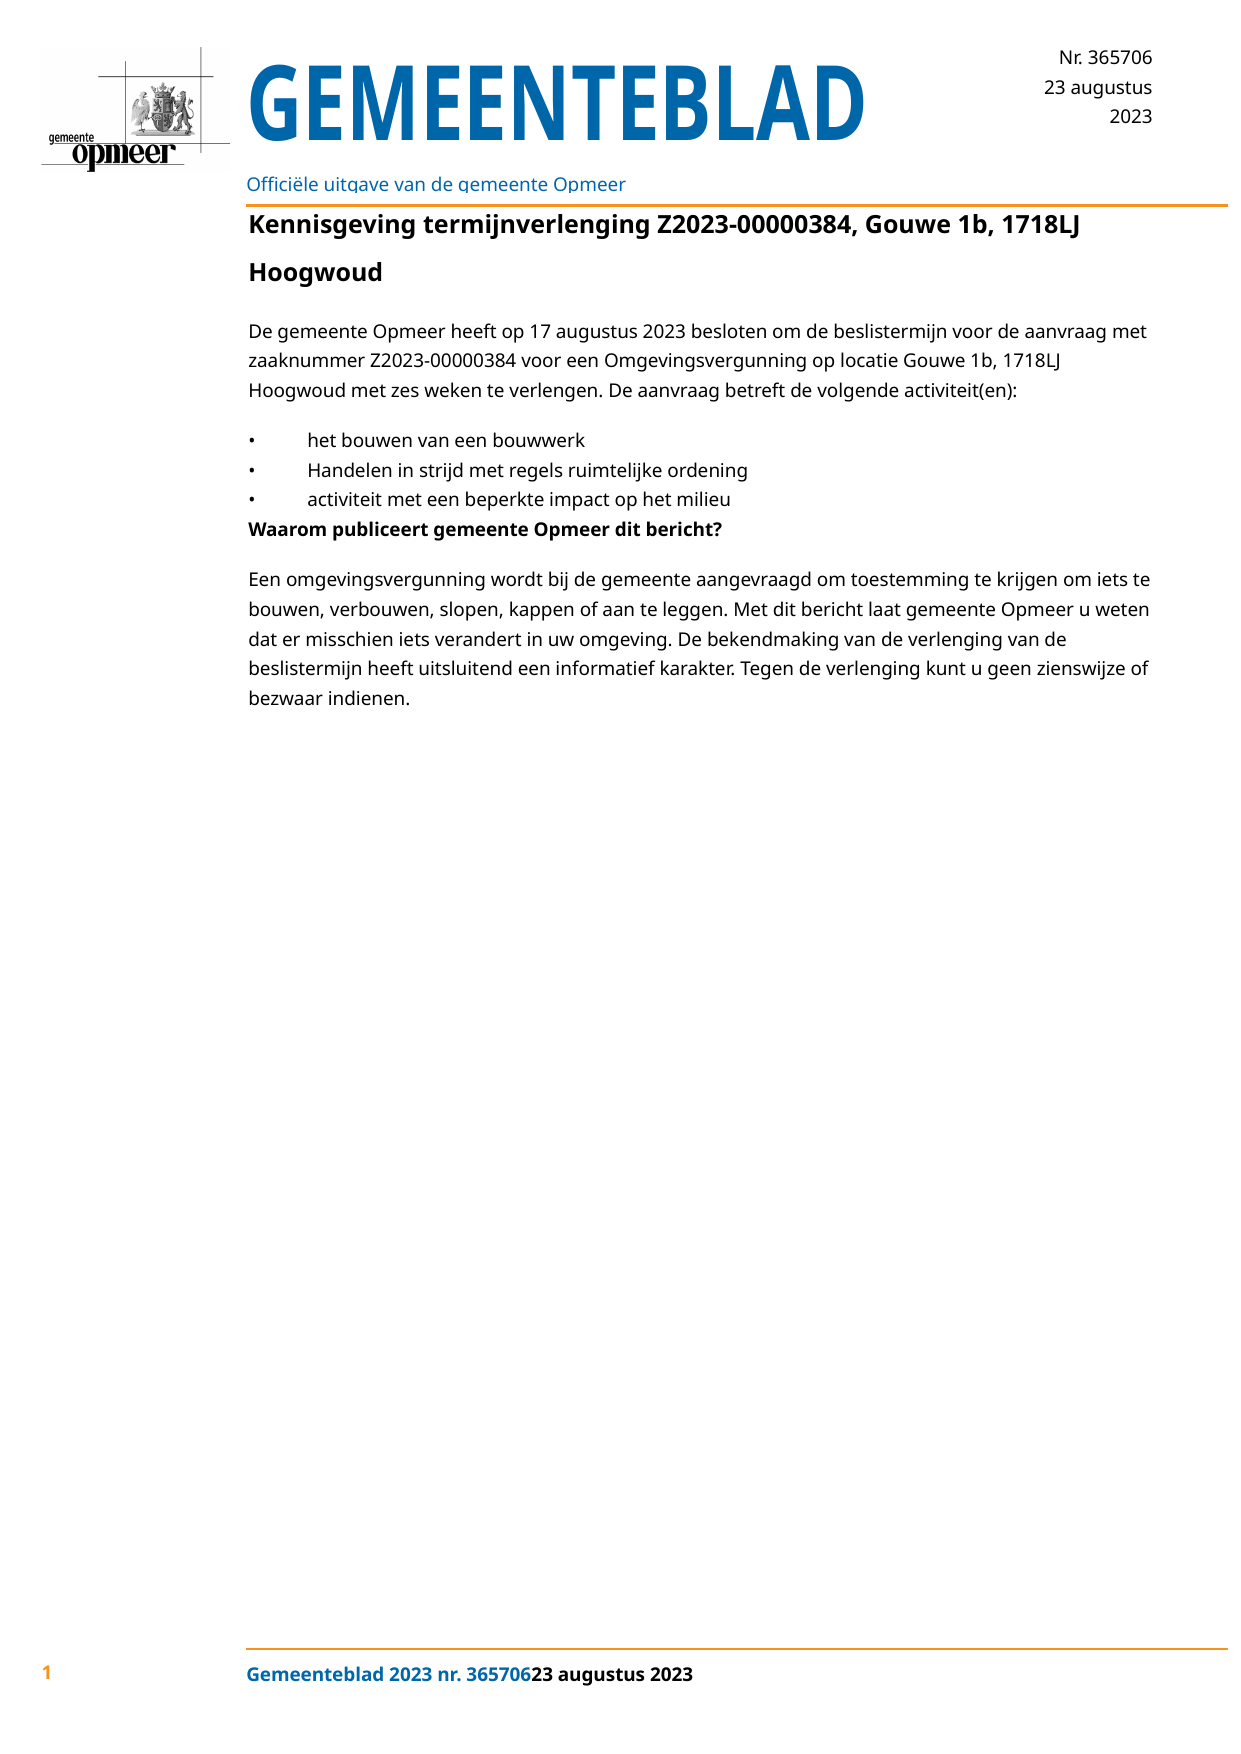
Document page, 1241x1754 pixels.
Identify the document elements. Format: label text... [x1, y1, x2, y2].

list het bouwen van een bouwwerk [248, 427, 1152, 453]
text De gemeente Opmeer heeft op 17 augustus 2023 besloten om de beslistermijn voor de aanvraag met zaaknummer Z2023-00000384 voor een Omgevingsvergunning op locatie Gouwe 1b, 1718LJ Hoogwoud met zes weken te verlengen. De aanvraag betreft de volgende activiteit(en): [248, 318, 1152, 403]
text Een omgevingsvergunning wordt bij de gemeente aangevraagd om toestemming te krijgen om iets te bouwen, verbouwen, slopen, kappen of aan te leggen. Met dit bericht laat gemeente Opmeer u weten dat er misschien iets verandert in uw omgeving. De bekendmaking van de verlenging van de beslistermijn heeft uitsluitend een informatief karakter. Tegen de verlenging kunt u geen zienswijze of bezwaar indienen. [248, 567, 1152, 711]
list activiteit met een beperkte impact op het milieu [248, 487, 1152, 512]
picture [41, 47, 231, 172]
text Kennisgeving termijnverlenging Z2023-00000384, Gouwe 1b, 1718LJ Hoogwoud [248, 207, 1152, 288]
text Waarom publiceert gemeente Opmeer dit bericht? [248, 516, 1152, 542]
list Handelen in strijd met regels ruimtelijke ordening [248, 457, 1152, 483]
